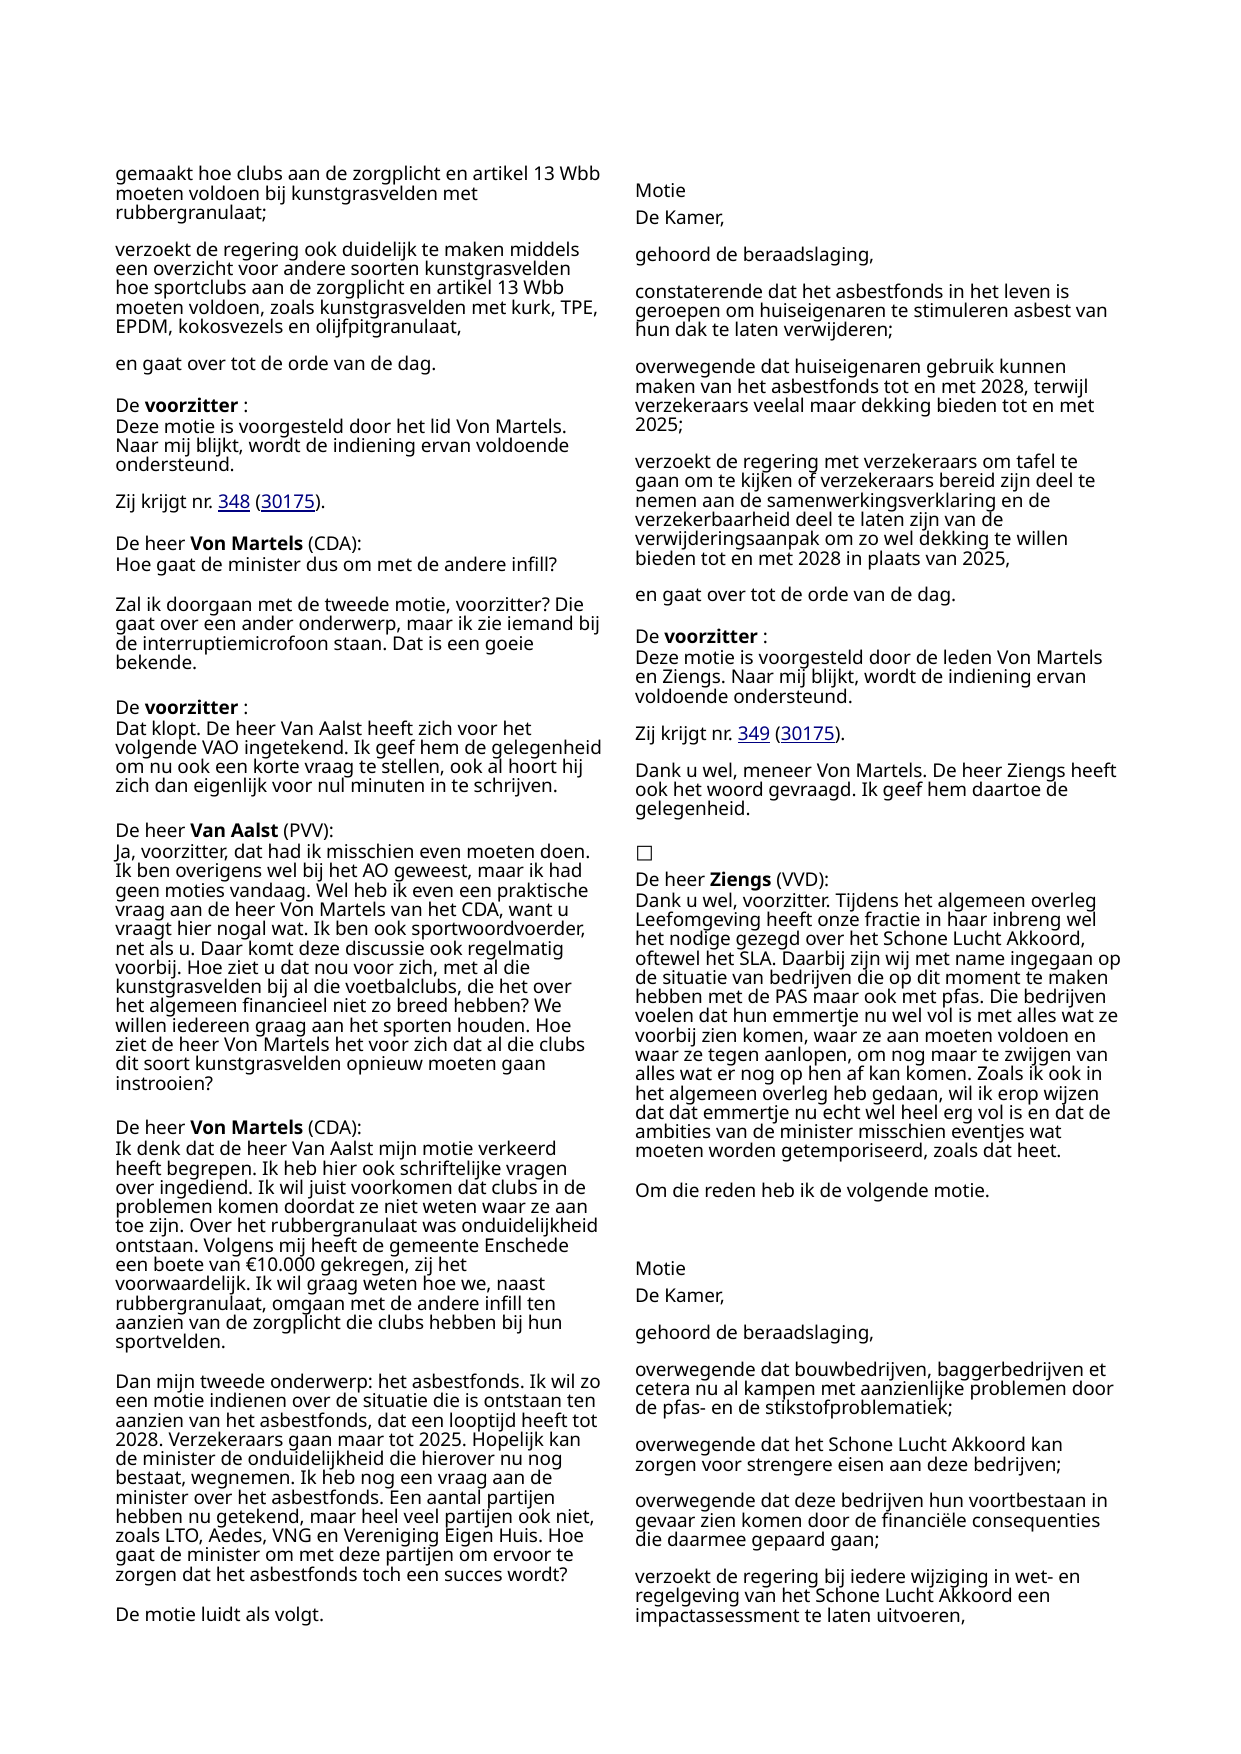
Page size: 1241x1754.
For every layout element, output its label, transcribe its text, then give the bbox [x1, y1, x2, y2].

text constaterende dat het asbestfonds in het leven is geroepen om huiseigenaren te stimuleren asbest van hun dak te laten verwijderen; [635, 283, 1125, 341]
text Zij krijgt nr. 348 (30175). [115, 493, 605, 512]
text Deze motie is voorgesteld door het lid Von Martels. Naar mij blijkt, wordt de indiening ervan voldoende ondersteund. [115, 418, 605, 475]
text Ja, voorzitter, dat had ik misschien even moeten doen. Ik ben overigens wel bij het AO geweest, maar ik had geen moties vandaag. Wel heb ik even een praktische vraag aan de heer Von Martels van het CDA, want u vraagt hier nogal wat. Ik ben ook sportwoordvoerder, net als u. Daar komt deze discussie ook regelmatig voorbij. Hoe ziet u dat nou voor zich, met al die kunstgrasvelden bij al die voetbalclubs, die het over het algemeen financieel niet zo breed hebben? We willen iedereen graag aan het sporten houden. Hoe ziet de heer Von Martels het voor zich dat al die clubs dit soort kunstgrasvelden opnieuw moeten gaan instrooien? [115, 843, 605, 1094]
text verzoekt de regering bij iedere wijziging in wet- en regelgeving van het Schone Lucht Akkoord een impactassessment te laten uitvoeren, [635, 1568, 1125, 1626]
text De voorzitter : [115, 694, 605, 719]
text De heer Von Martels (CDA): [115, 1114, 605, 1140]
text Motie [635, 177, 1125, 203]
text De Kamer, [635, 1287, 1125, 1306]
text Motie [635, 1255, 1125, 1281]
text Ik denk dat de heer Van Aalst mijn motie verkeerd heeft begrepen. Ik heb hier ook schriftelijke vragen over ingediend. Ik wil juist voorkomen dat clubs in de problemen komen doordat ze niet weten waar ze aan toe zijn. Over het rubbergranulaat was onduidelijkheid ontstaan. Volgens mij heeft de gemeente Enschede een boete van €10.000 gekregen, zij het voorwaardelijk. Ik wil graag weten hoe we, naast rubbergranulaat, omgaan met de andere infill ten aanzien van de zorgplicht die clubs hebben bij hun sportvelden. [115, 1140, 605, 1352]
text Zij krijgt nr. 349 (30175). [635, 725, 1125, 744]
text Dan mijn tweede onderwerp: het asbestfonds. Ik wil zo een motie indienen over de situatie die is ontstaan ten aanzien van het asbestfonds, dat een looptijd heeft tot 2028. Verzekeraars gaan maar tot 2025. Hopelijk kan de minister de onduidelijkheid die hierover nu nog bestaat, wegnemen. Ik heb nog een vraag aan de minister over het asbestfonds. Een aantal partijen hebben nu getekend, maar heel veel partijen ook niet, zoals LTO, Aedes, VNG en Vereniging Eigen Huis. Hoe gaat de minister om met deze partijen om ervoor te zorgen dat het asbestfonds toch een succes wordt? [115, 1373, 605, 1585]
text overwegende dat deze bedrijven hun voortbestaan in gevaar zien komen door de financiële consequenties die daarmee gepaard gaan; [635, 1492, 1125, 1550]
text overwegende dat huiseigenaren gebruik kunnen maken van het asbestfonds tot en met 2028, terwijl verzekeraars veelal maar dekking bieden tot en met 2025; [635, 358, 1125, 435]
text De Kamer, [635, 209, 1125, 228]
text Hoe gaat de minister dus om met de andere infill? [115, 556, 605, 575]
text verzoekt de regering met verzekeraars om tafel te gaan om te kijken of verzekeraars bereid zijn deel te nemen aan de samenwerkingsverklaring en de verzekerbaarheid deel te laten zijn van de verwijderingsaanpak om zo wel dekking te willen bieden tot en met 2028 in plaats van 2025, [635, 453, 1125, 569]
text gehoord de beraadslaging, [635, 1324, 1125, 1343]
text De voorzitter : [115, 392, 605, 418]
text overwegende dat het Schone Lucht Akkoord kan zorgen voor strengere eisen aan deze bedrijven; [635, 1436, 1125, 1475]
text De heer Von Martels (CDA): [115, 530, 605, 556]
text Dank u wel, voorzitter. Tijdens het algemeen overleg Leefomgeving heeft onze fractie in haar inbreng wel het nodige gezegd over het Schone Lucht Akkoord, oftewel het SLA. Daarbij zijn wij met name ingegaan op de situatie van bedrijven die op dit moment te maken hebben met de PAS maar ook met pfas. Die bedrijven voelen dat hun emmertje nu wel vol is met alles wat ze voorbij zien komen, waar ze aan moeten voldoen en waar ze tegen aanlopen, om nog maar te zwijgen van alles wat er nog op hen af kan komen. Zoals ik ook in het algemeen overleg heb gedaan, wil ik erop wijzen dat dat emmertje nu echt wel heel erg vol is en dat de ambities van de minister misschien eventjes wat moeten worden getemporiseerd, zoals dat heet. [635, 892, 1125, 1162]
text gemaakt hoe clubs aan de zorgplicht en artikel 13 Wbb moeten voldoen bij kunstgrasvelden met rubbergranulaat; [115, 165, 605, 223]
text De heer Ziengs (VVD): [635, 866, 1125, 892]
text De motie luidt als volgt. [115, 1606, 605, 1625]
text De heer Van Aalst (PVV): [115, 817, 605, 843]
text en gaat over tot de orde van de dag. [635, 586, 1125, 606]
text ⬜ [635, 840, 1125, 866]
text en gaat over tot de orde van de dag. [115, 355, 605, 374]
text Zal ik doorgaan met de tweede motie, voorzitter? Die gaat over een ander onderwerp, maar ik zie iemand bij de interruptiemicrofoon staan. Dat is een goeie bekende. [115, 596, 605, 673]
text Deze motie is voorgesteld door de leden Von Martels en Ziengs. Naar mij blijkt, wordt de indiening ervan voldoende ondersteund. [635, 649, 1125, 707]
text Dank u wel, meneer Von Martels. De heer Ziengs heeft ook het woord gevraagd. Ik geef hem daartoe de gelegenheid. [635, 762, 1125, 819]
text De voorzitter : [635, 623, 1125, 649]
text verzoekt de regering ook duidelijk te maken middels een overzicht voor andere soorten kunstgrasvelden hoe sportclubs aan de zorgplicht en artikel 13 Wbb moeten voldoen, zoals kunstgrasvelden met kurk, TPE, EPDM, kokosvezels en olijfpitgranulaat, [115, 241, 605, 337]
text Om die reden heb ik de volgende motie. [635, 1182, 1125, 1202]
text overwegende dat bouwbedrijven, baggerbedrijven et cetera nu al kampen met aanzienlijke problemen door de pfas- en de stikstofproblematiek; [635, 1361, 1125, 1418]
text gehoord de beraadslaging, [635, 246, 1125, 265]
text Dat klopt. De heer Van Aalst heeft zich voor het volgende VAO ingetekend. Ik geef hem de gelegenheid om nu ook een korte vraag te stellen, ook al hoort hij zich dan eigenlijk voor nul minuten in te schrijven. [115, 719, 605, 797]
